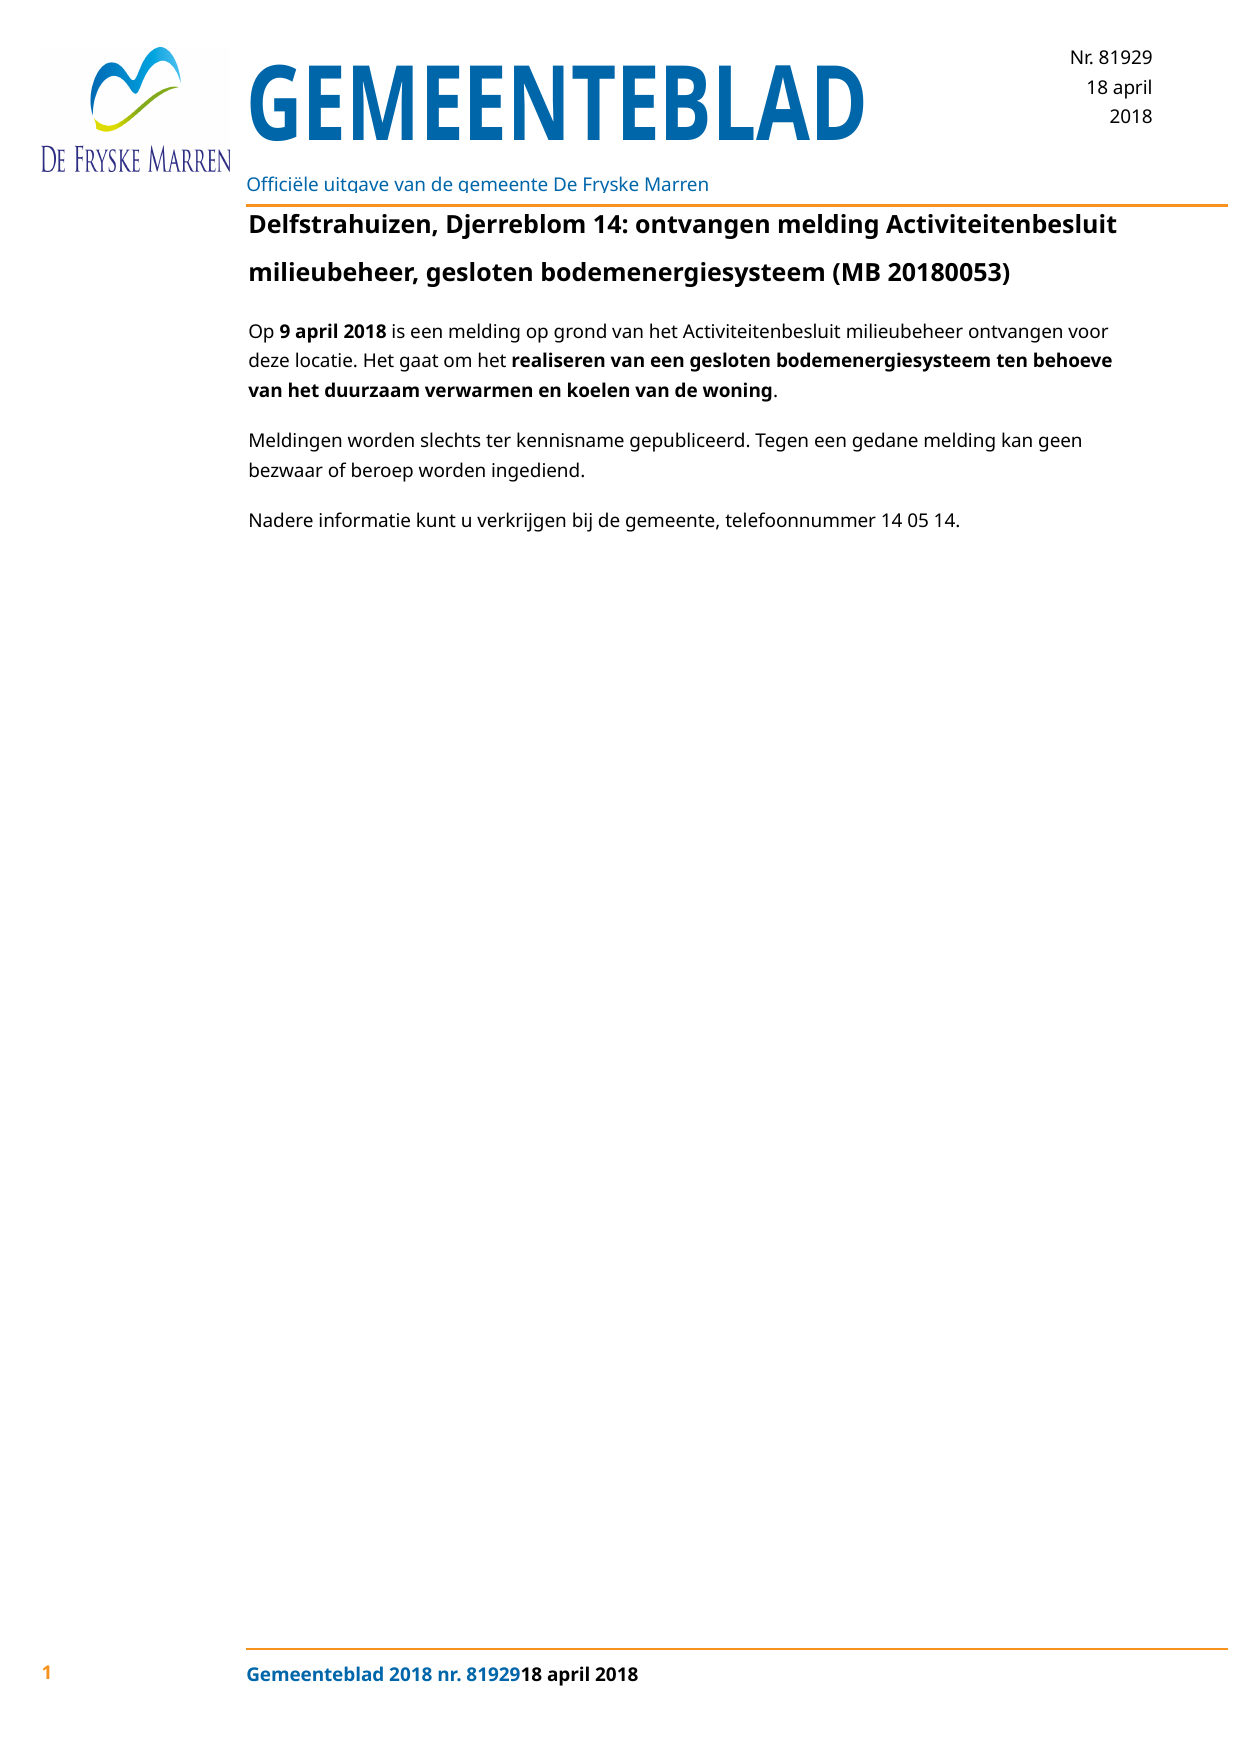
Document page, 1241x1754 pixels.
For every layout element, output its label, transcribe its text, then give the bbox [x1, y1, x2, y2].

text Op 9 april 2018 is een melding op grond van het Activiteitenbesluit milieubeheer ontvangen voor deze locatie. Het gaat om het realiseren van een gesloten bodemenergiesysteem ten behoeve van het duurzaam verwarmen en koelen van de woning. [248, 318, 1152, 403]
picture [41, 47, 231, 172]
text Nadere informatie kunt u verkrijgen bij de gemeente, telefoonnummer 14 05 14. [248, 507, 1152, 533]
text Meldingen worden slechts ter kennisname gepubliceerd. Tegen een gedane melding kan geen bezwaar of beroep worden ingediend. [248, 427, 1152, 483]
text Delfstrahuizen, Djerreblom 14: ontvangen melding Activiteitenbesluit milieubeheer, gesloten bodemenergiesysteem (MB 20180053) [248, 207, 1152, 288]
